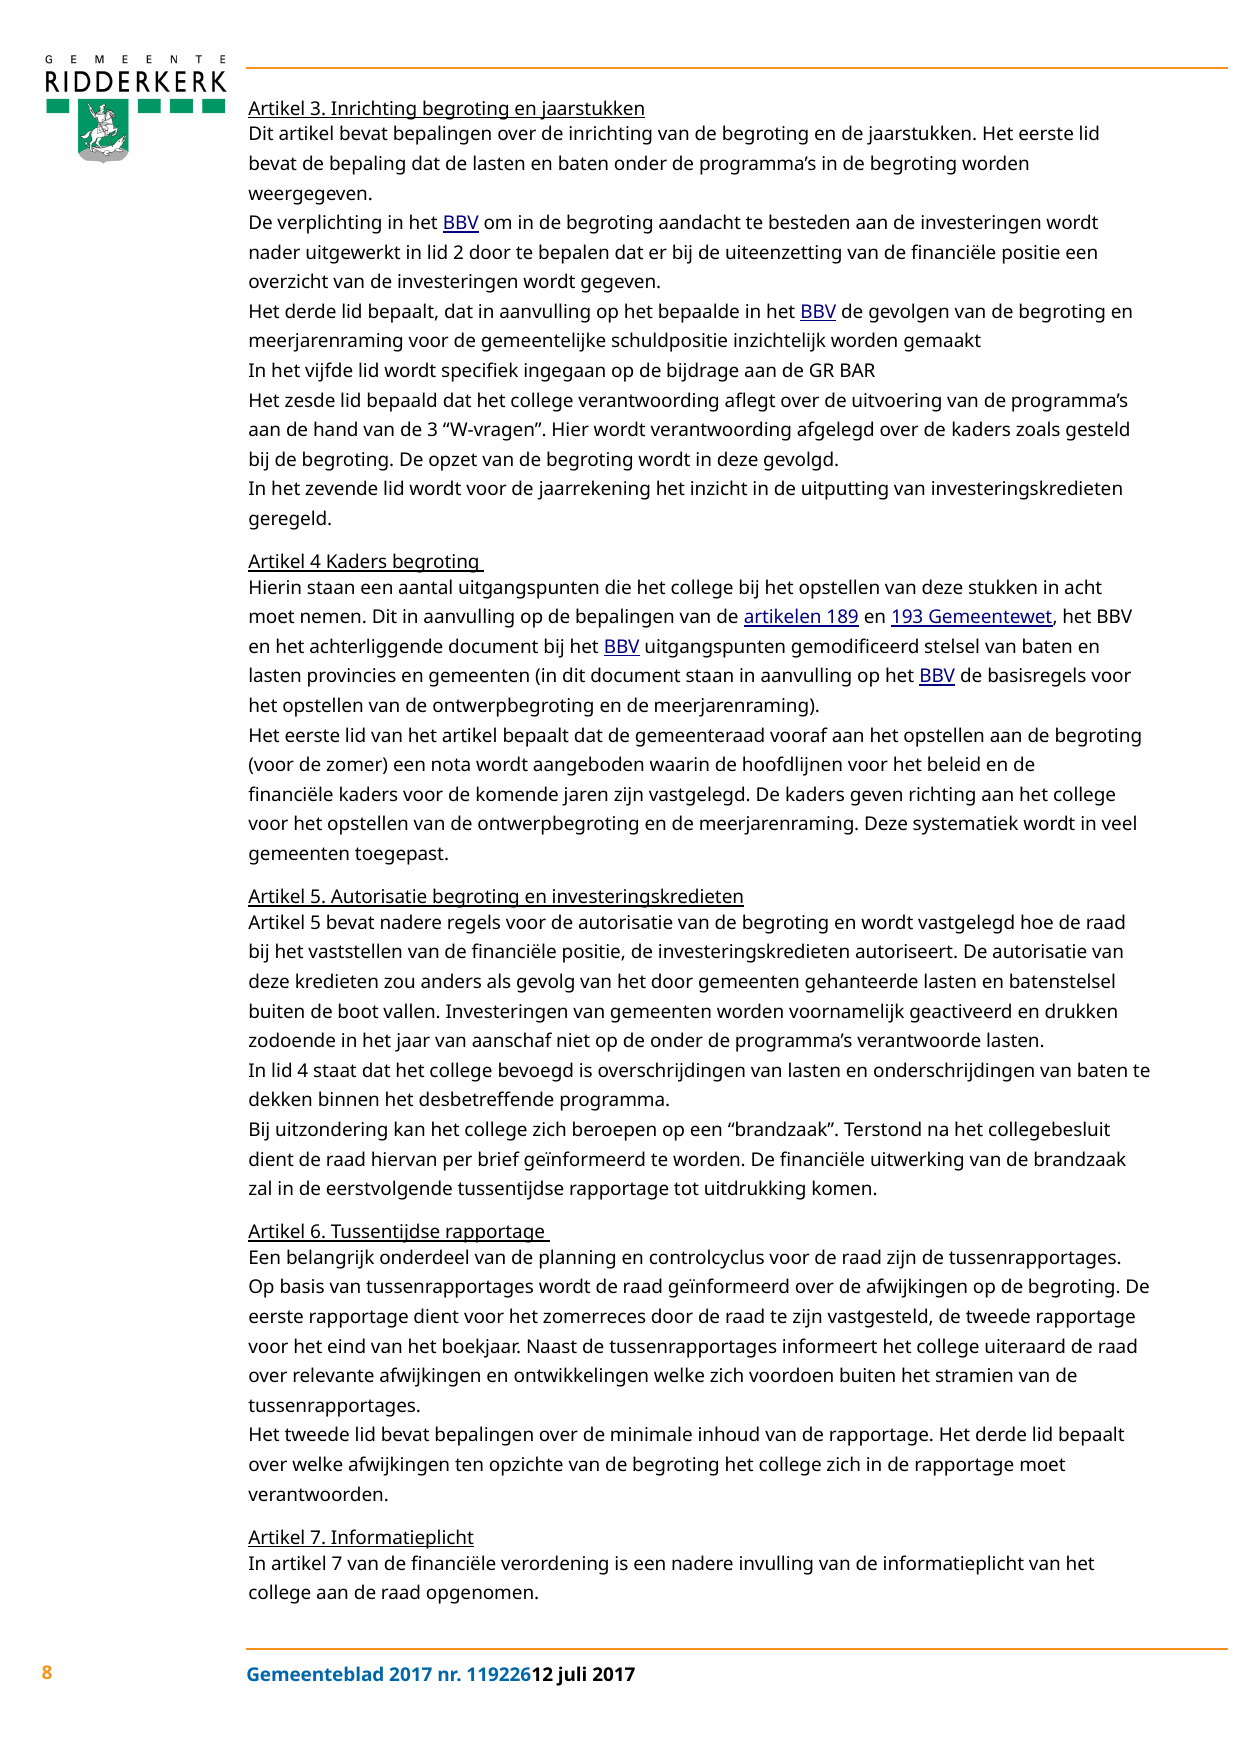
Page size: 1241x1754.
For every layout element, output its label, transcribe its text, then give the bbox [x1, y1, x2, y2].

text Het tweede lid bevat bepalingen over de minimale inhoud van de rapportage. Het derde lid bepaalt over welke afwijkingen ten opzichte van de begroting het college zich in de rapportage moet verantwoorden. [248, 1422, 1152, 1507]
text Dit artikel bevat bepalingen over de inrichting van de begroting en de jaarstukken. Het eerste lid bevat de bepaling dat de lasten en baten onder de programma’s in de begroting worden weergegeven. [248, 121, 1152, 205]
text In het zevende lid wordt voor de jaarrekening het inzicht in de uitputting van investeringskredieten geregeld. [248, 476, 1152, 531]
text Artikel 5 bevat nadere regels voor de autorisatie van de begroting en wordt vastgelegd hoe de raad bij het vaststellen van de financiële positie, de investeringskredieten autoriseert. De autorisatie van deze kredieten zou anders als gevolg van het door gemeenten gehanteerde lasten en batenstelsel buiten de boot vallen. Investeringen van gemeenten worden voornamelijk geactiveerd en drukken zodoende in het jaar van aanschaf niet op de onder de programma’s verantwoorde lasten. [248, 909, 1152, 1053]
text Het derde lid bepaalt, dat in aanvulling op het bepaalde in het BBV de gevolgen van de begroting en meerjarenraming voor de gemeentelijke schuldpositie inzichtelijk worden gemaakt [248, 298, 1152, 353]
text Artikel 5. Autorisatie begroting en investeringskredieten [248, 883, 1152, 909]
picture [41, 47, 231, 172]
text Hierin staan een aantal uitgangspunten die het college bij het opstellen van deze stukken in acht moet nemen. Dit in aanvulling op de bepalingen van de artikelen 189 en 193 Gemeentewet, het BBV en het achterliggende document bij het BBV uitgangspunten gemodificeerd stelsel van baten en lasten provincies en gemeenten (in dit document staan in aanvulling op het BBV de basisregels voor het opstellen van de ontwerpbegroting en de meerjarenraming). [248, 574, 1152, 718]
text In het vijfde lid wordt specifiek ingegaan op de bijdrage aan de GR BAR [248, 357, 1152, 383]
text Een belangrijk onderdeel van de planning en controlcyclus voor de raad zijn de tussenrapportages. Op basis van tussenrapportages wordt de raad geïnformeerd over de afwijkingen op de begroting. De eerste rapportage dient voor het zomerreces door de raad te zijn vastgesteld, de tweede rapportage voor het eind van het boekjaar. Naast de tussenrapportages informeert het college uiteraard de raad over relevante afwijkingen en ontwikkelingen welke zich voordoen buiten het stramien van de tussenrapportages. [248, 1244, 1152, 1418]
text In lid 4 staat dat het college bevoegd is overschrijdingen van lasten en onderschrijdingen van baten te dekken binnen het desbetreffende programma. [248, 1057, 1152, 1112]
text Artikel 7. Informatieplicht [248, 1524, 1152, 1550]
text Het eerste lid van het artikel bepaalt dat de gemeenteraad vooraf aan het opstellen aan de begroting (voor de zomer) een nota wordt aangeboden waarin de hoofdlijnen voor het beleid en de financiële kaders voor de komende jaren zijn vastgelegd. De kaders geven richting aan het college voor het opstellen van de ontwerpbegroting en de meerjarenraming. Deze systematiek wordt in veel gemeenten toegepast. [248, 722, 1152, 866]
text Artikel 4 Kaders begroting [248, 548, 1152, 574]
text De verplichting in het BBV om in de begroting aandacht te besteden aan de investeringen wordt nader uitgewerkt in lid 2 door te bepalen dat er bij de uiteenzetting van de financiële positie een overzicht van de investeringen wordt gegeven. [248, 209, 1152, 294]
text Bij uitzondering kan het college zich beroepen op een “brandzaak”. Terstond na het collegebesluit dient de raad hiervan per brief geïnformeerd te worden. De financiële uitwerking van de brandzaak zal in de eerstvolgende tussentijdse rapportage tot uitdrukking komen. [248, 1116, 1152, 1201]
text Artikel 6. Tussentijdse rapportage [248, 1218, 1152, 1244]
text In artikel 7 van de financiële verordening is een nadere invulling van de informatieplicht van het college aan de raad opgenomen. [248, 1550, 1152, 1605]
text Het zesde lid bepaald dat het college verantwoording aflegt over de uitvoering van de programma’s aan de hand van de 3 “W-vragen”. Hier wordt verantwoording afgelegd over de kaders zoals gesteld bij de begroting. De opzet van de begroting wordt in deze gevolgd. [248, 387, 1152, 472]
text Artikel 3. Inrichting begroting en jaarstukken [248, 95, 1152, 121]
